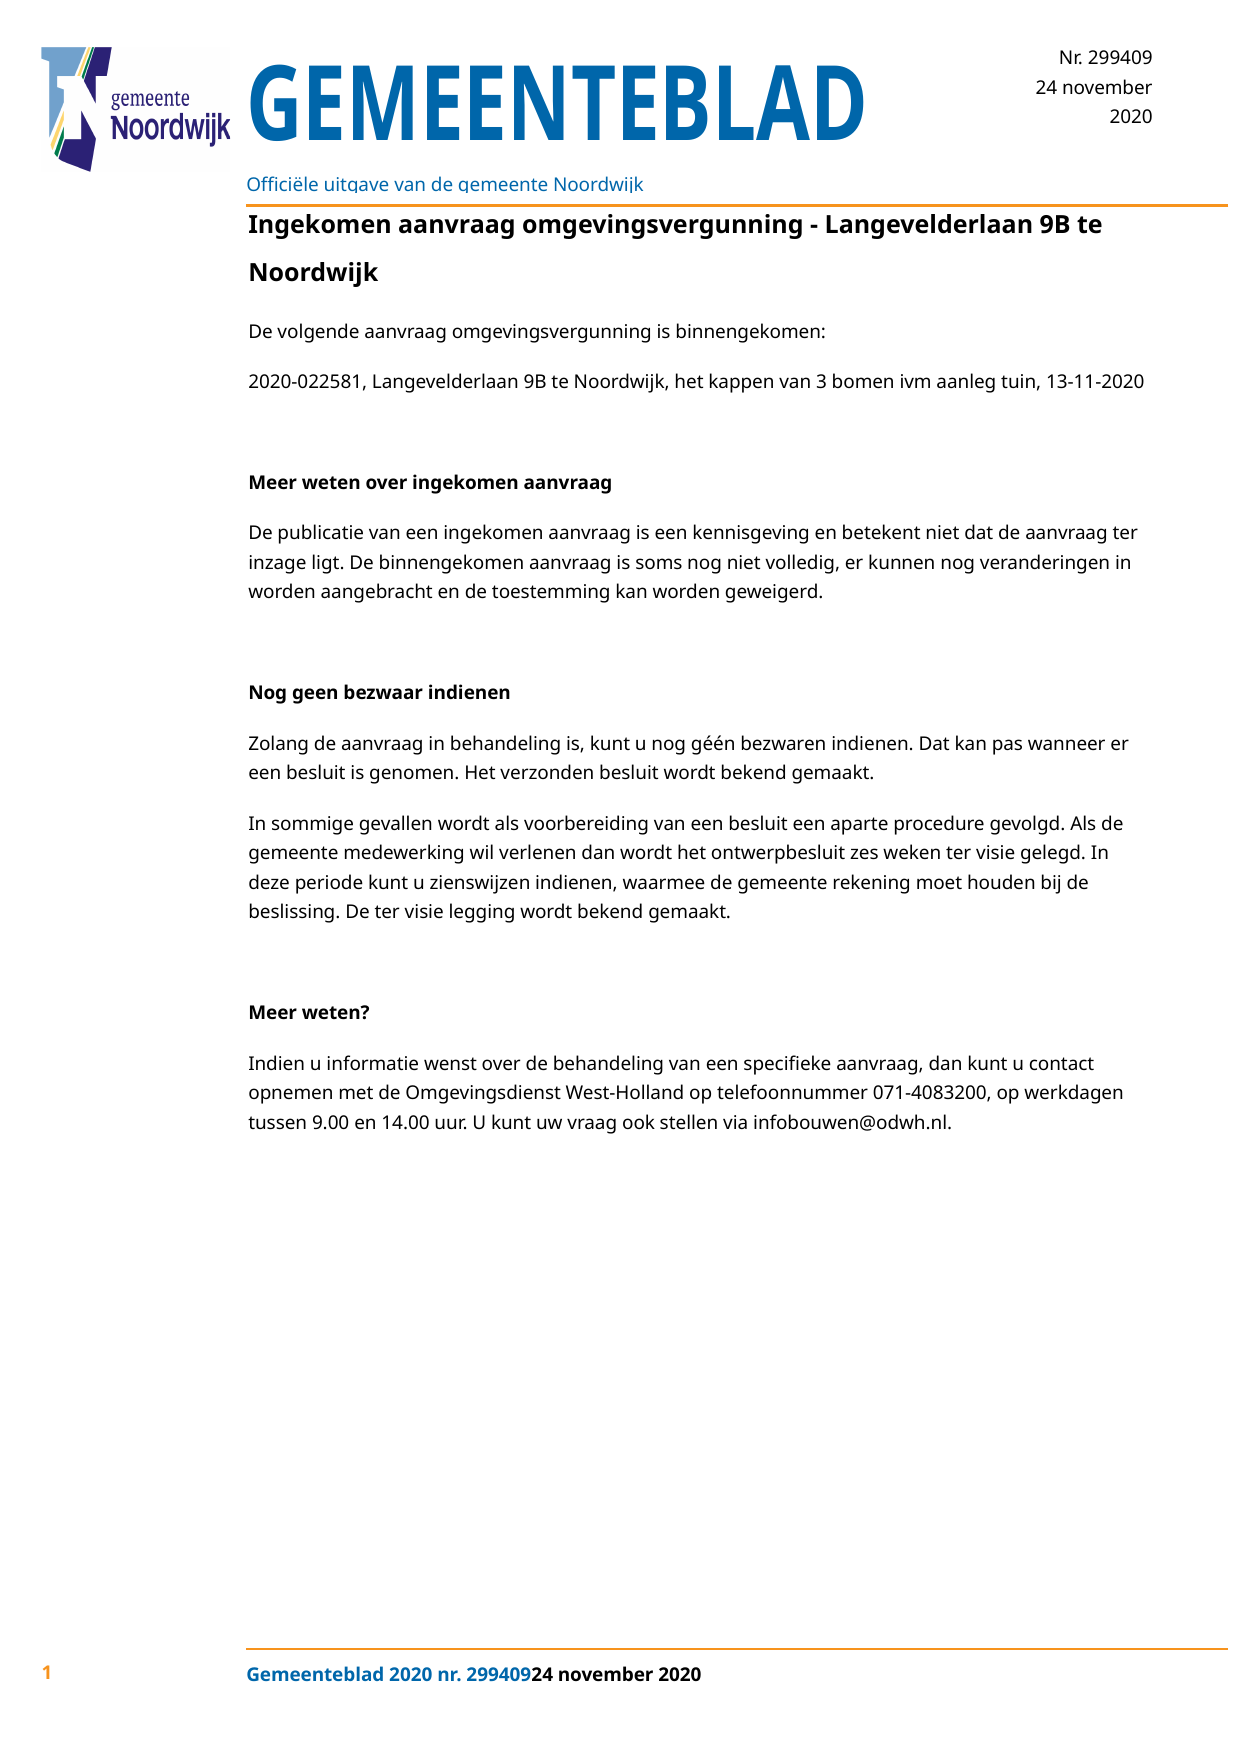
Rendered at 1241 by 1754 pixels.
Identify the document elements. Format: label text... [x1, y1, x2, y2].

text Meer weten over ingekomen aanvraag [248, 469, 1152, 495]
picture [41, 47, 231, 172]
text De publicatie van een ingekomen aanvraag is een kennisgeving en betekent niet dat de aanvraag ter inzage ligt. De binnengekomen aanvraag is soms nog niet volledig, er kunnen nog veranderingen in worden aangebracht en de toestemming kan worden geweigerd. [248, 519, 1152, 604]
text Nog geen bezwaar indienen [248, 679, 1152, 705]
text In sommige gevallen wordt als voorbereiding van een besluit een aparte procedure gevolgd. Als de gemeente medewerking wil verlenen dan wordt het ontwerpbesluit zes weken ter visie gelegd. In deze periode kunt u zienswijzen indienen, waarmee de gemeente rekening moet houden bij de beslissing. De ter visie legging wordt bekend gemaakt. [248, 810, 1152, 924]
text Indien u informatie wenst over de behandeling van een specifieke aanvraag, dan kunt u contact opnemen met de Omgevingsdienst West-Holland op telefoonnummer 071-4083200, op werkdagen tussen 9.00 en 14.00 uur. U kunt uw vraag ook stellen via infobouwen@odwh.nl. [248, 1050, 1152, 1135]
text Ingekomen aanvraag omgevingsvergunning - Langevelderlaan 9B te Noordwijk [248, 207, 1152, 288]
text Meer weten? [248, 999, 1152, 1025]
text Zolang de aanvraag in behandeling is, kunt u nog géén bezwaren indienen. Dat kan pas wanneer er een besluit is genomen. Het verzonden besluit wordt bekend gemaakt. [248, 730, 1152, 785]
text 2020-022581, Langevelderlaan 9B te Noordwijk, het kappen van 3 bomen ivm aanleg tuin, 13-11-2020 [248, 368, 1152, 394]
text De volgende aanvraag omgevingsvergunning is binnengekomen: [248, 318, 1152, 344]
